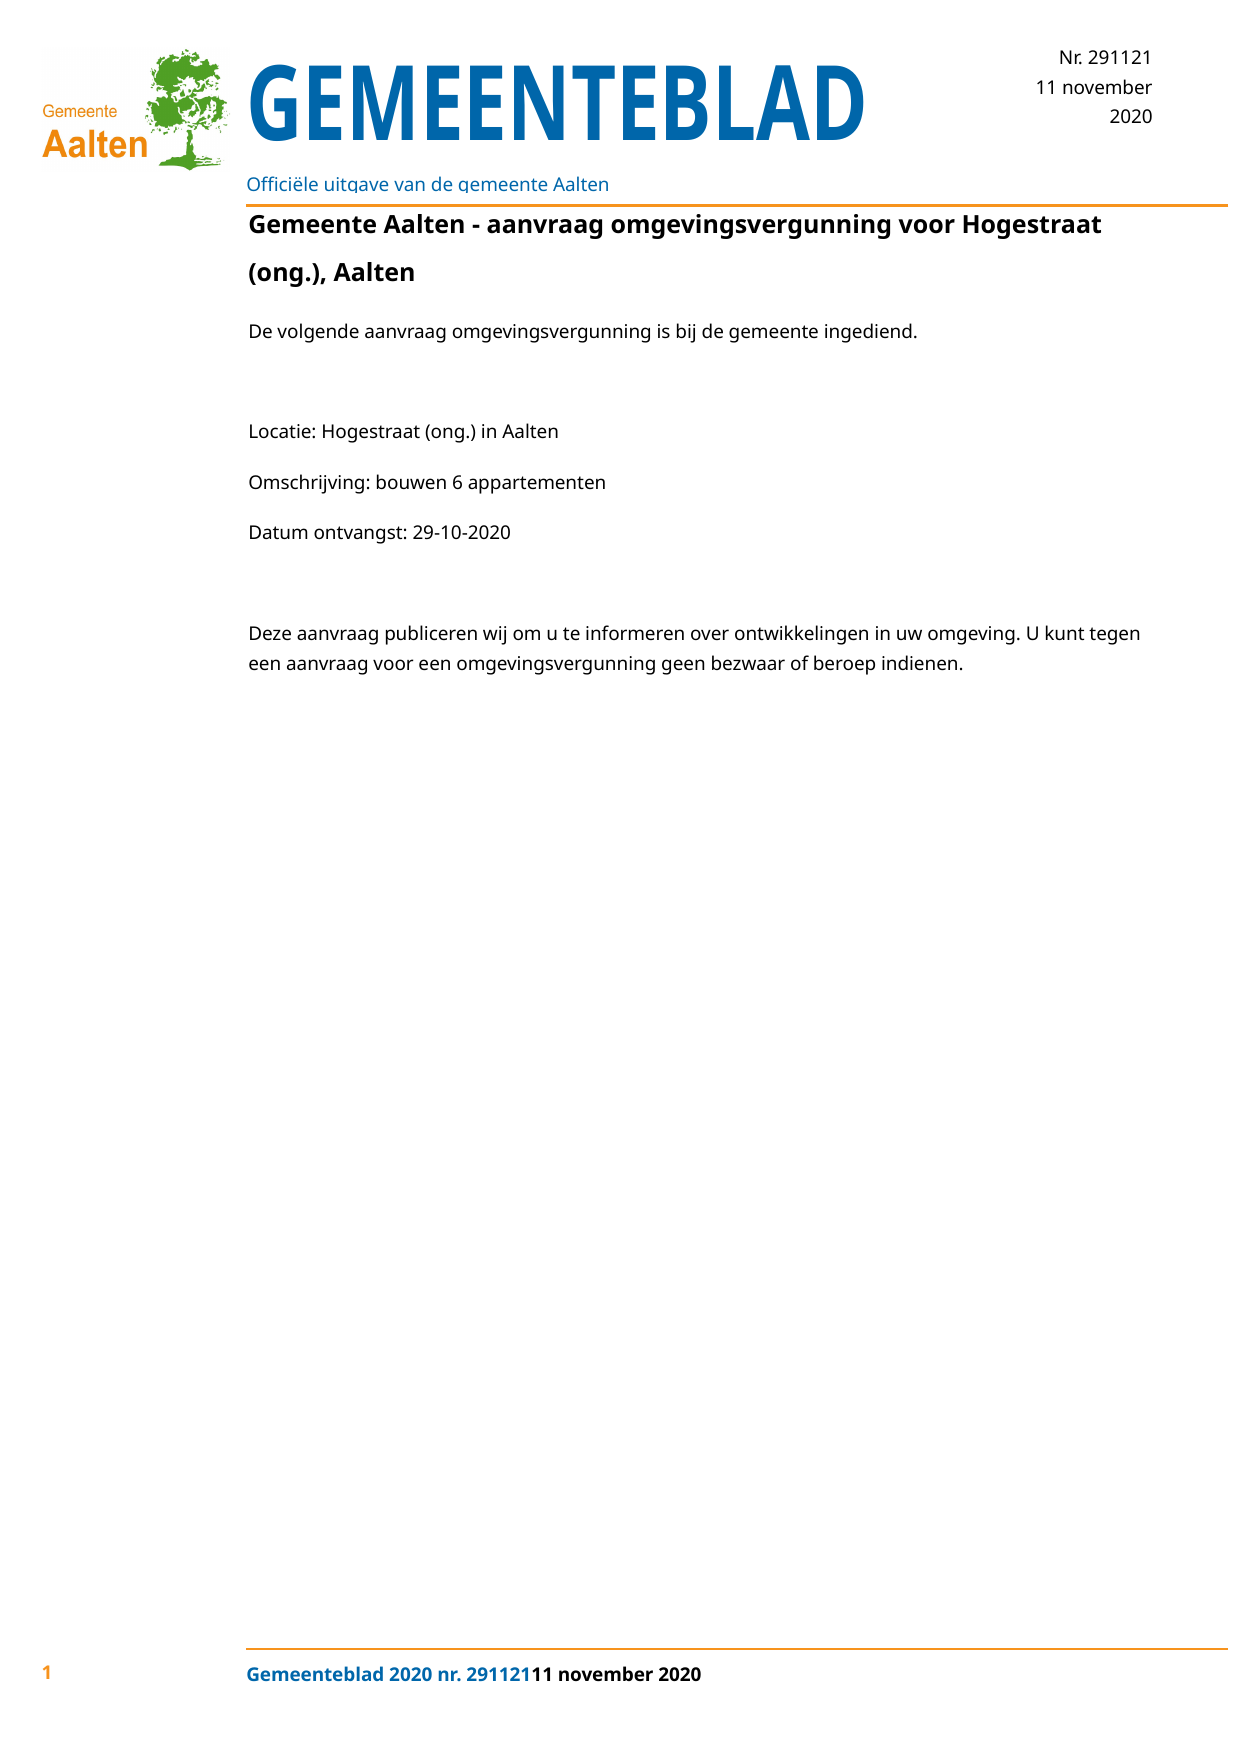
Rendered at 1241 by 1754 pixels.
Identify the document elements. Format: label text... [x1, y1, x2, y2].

text Deze aanvraag publiceren wij om u te informeren over ontwikkelingen in uw omgeving. U kunt tegen een aanvraag voor een omgevingsvergunning geen bezwaar of beroep indienen. [248, 620, 1152, 676]
text De volgende aanvraag omgevingsvergunning is bij de gemeente ingediend. [248, 318, 1152, 344]
text Locatie: Hogestraat (ong.) in Aalten [248, 419, 1152, 444]
picture [41, 47, 231, 172]
text Omschrijving: bouwen 6 appartementen [248, 469, 1152, 495]
text Datum ontvangst: 29-10-2020 [248, 519, 1152, 545]
text Gemeente Aalten - aanvraag omgevingsvergunning voor Hogestraat (ong.), Aalten [248, 207, 1152, 288]
